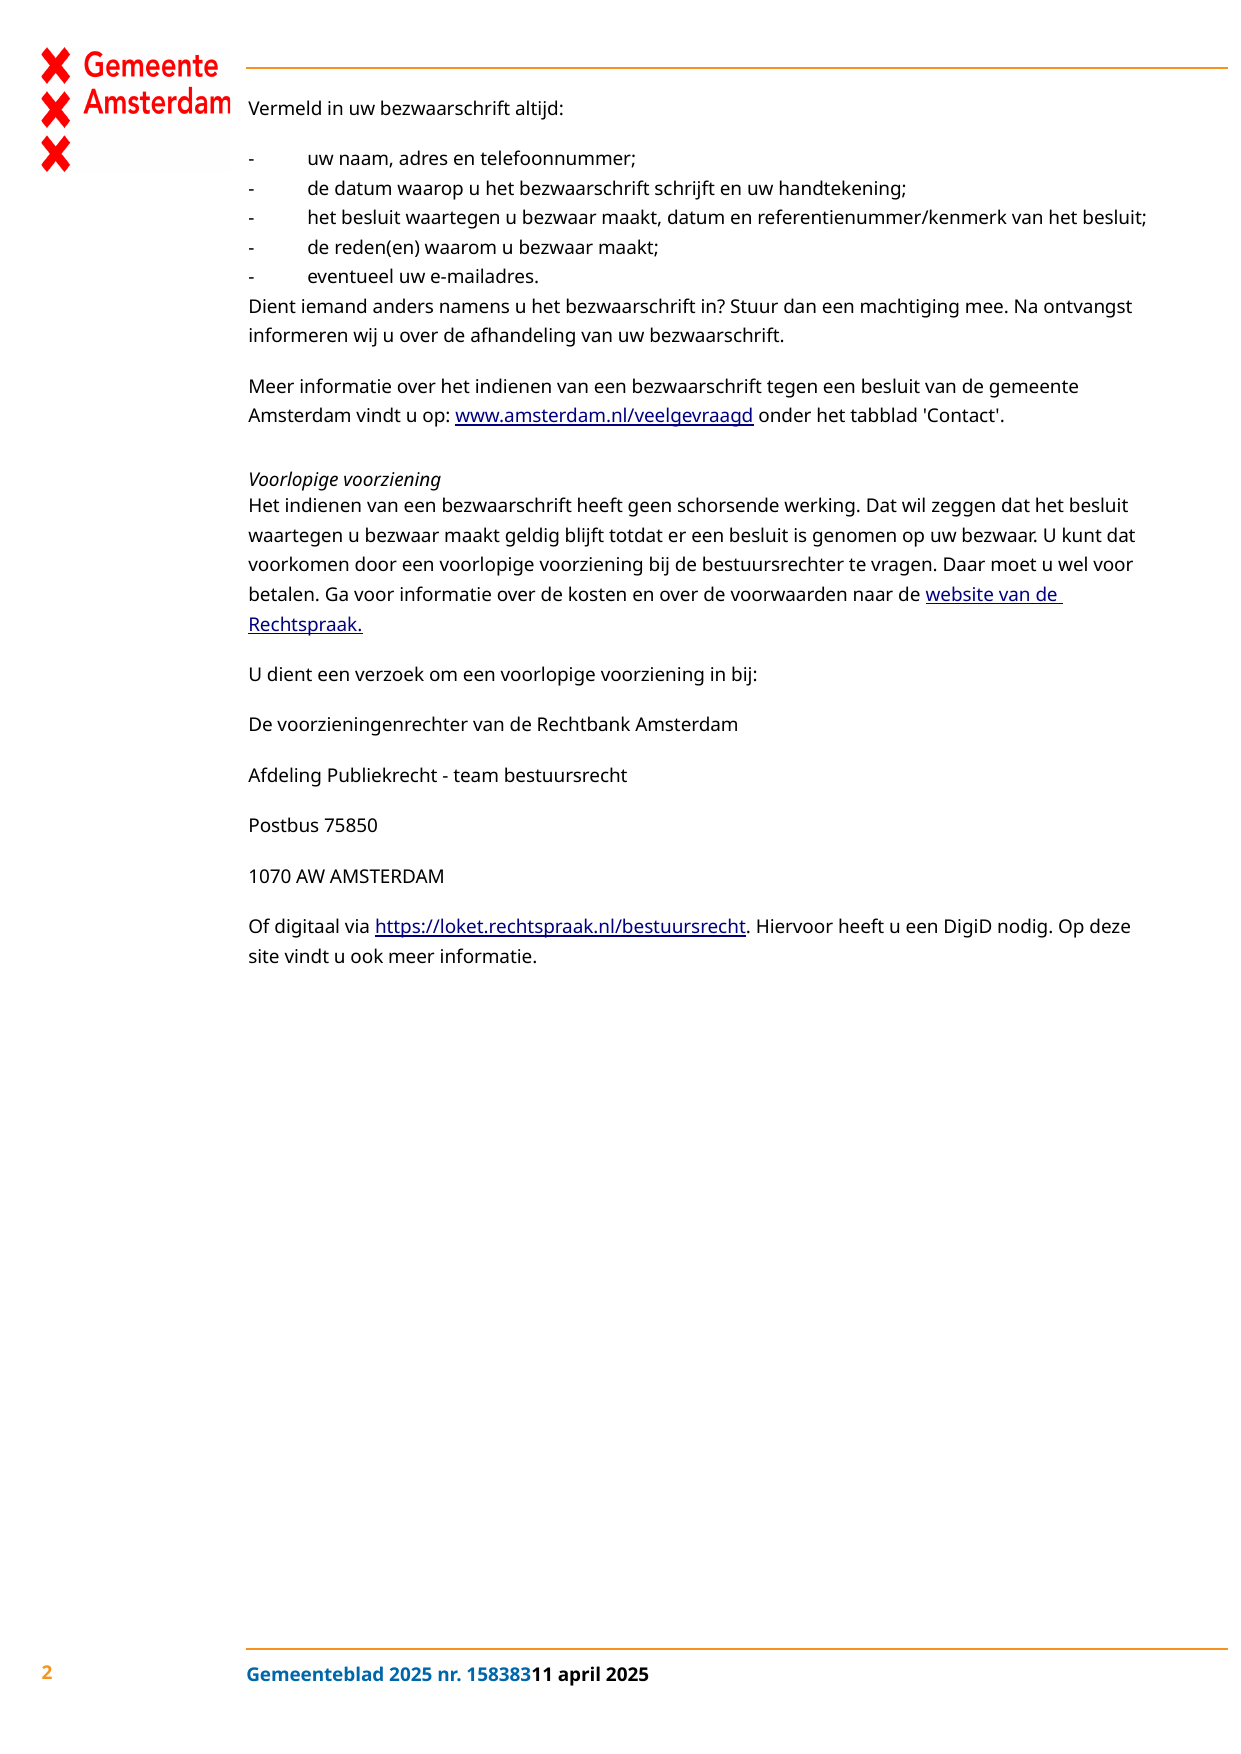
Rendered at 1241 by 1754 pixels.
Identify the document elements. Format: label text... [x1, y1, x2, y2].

text Of digitaal via https://loket.rechtspraak.nl/bestuursrecht. Hiervoor heeft u een DigiD nodig. Op deze site vindt u ook meer informatie. [248, 913, 1152, 968]
text Voorlopige voorziening [248, 467, 1152, 492]
text Vermeld in uw bezwaarschrift altijd: [248, 95, 1152, 121]
list het besluit waartegen u bezwaar maakt, datum en referentienummer/kenmerk van het besluit; [248, 204, 1152, 230]
text Postbus 75850 [248, 812, 1152, 838]
text De voorzieningenrechter van de Rechtbank Amsterdam [248, 712, 1152, 737]
picture [41, 47, 231, 172]
text Dient iemand anders namens u het bezwaarschrift in? Stuur dan een machtiging mee. Na ontvangst informeren wij u over de afhandeling van uw bezwaarschrift. [248, 293, 1152, 348]
text U dient een verzoek om een voorlopige voorziening in bij: [248, 661, 1152, 687]
list de datum waarop u het bezwaarschrift schrijft en uw handtekening; [248, 175, 1152, 201]
text 1070 AW AMSTERDAM [248, 863, 1152, 888]
list de reden(en) waarom u bezwaar maakt; [248, 234, 1152, 260]
text Meer informatie over het indienen van een bezwaarschrift tegen een besluit van de gemeente Amsterdam vindt u op: www.amsterdam.nl/veelgevraagd onder het tabblad 'Contact'. [248, 373, 1152, 428]
text Het indienen van een bezwaarschrift heeft geen schorsende werking. Dat wil zeggen dat het besluit waartegen u bezwaar maakt geldig blijft totdat er een besluit is genomen op uw bezwaar. U kunt dat voorkomen door een voorlopige voorziening bij de bestuursrechter te vragen. Daar moet u wel voor betalen. Ga voor informatie over de kosten en over de voorwaarden naar de website van de Rechtspraak. [248, 492, 1152, 636]
list eventueel uw e-mailadres. [248, 263, 1152, 289]
list uw naam, adres en telefoonnummer; [248, 145, 1152, 171]
text Afdeling Publiekrecht - team bestuursrecht [248, 762, 1152, 788]
